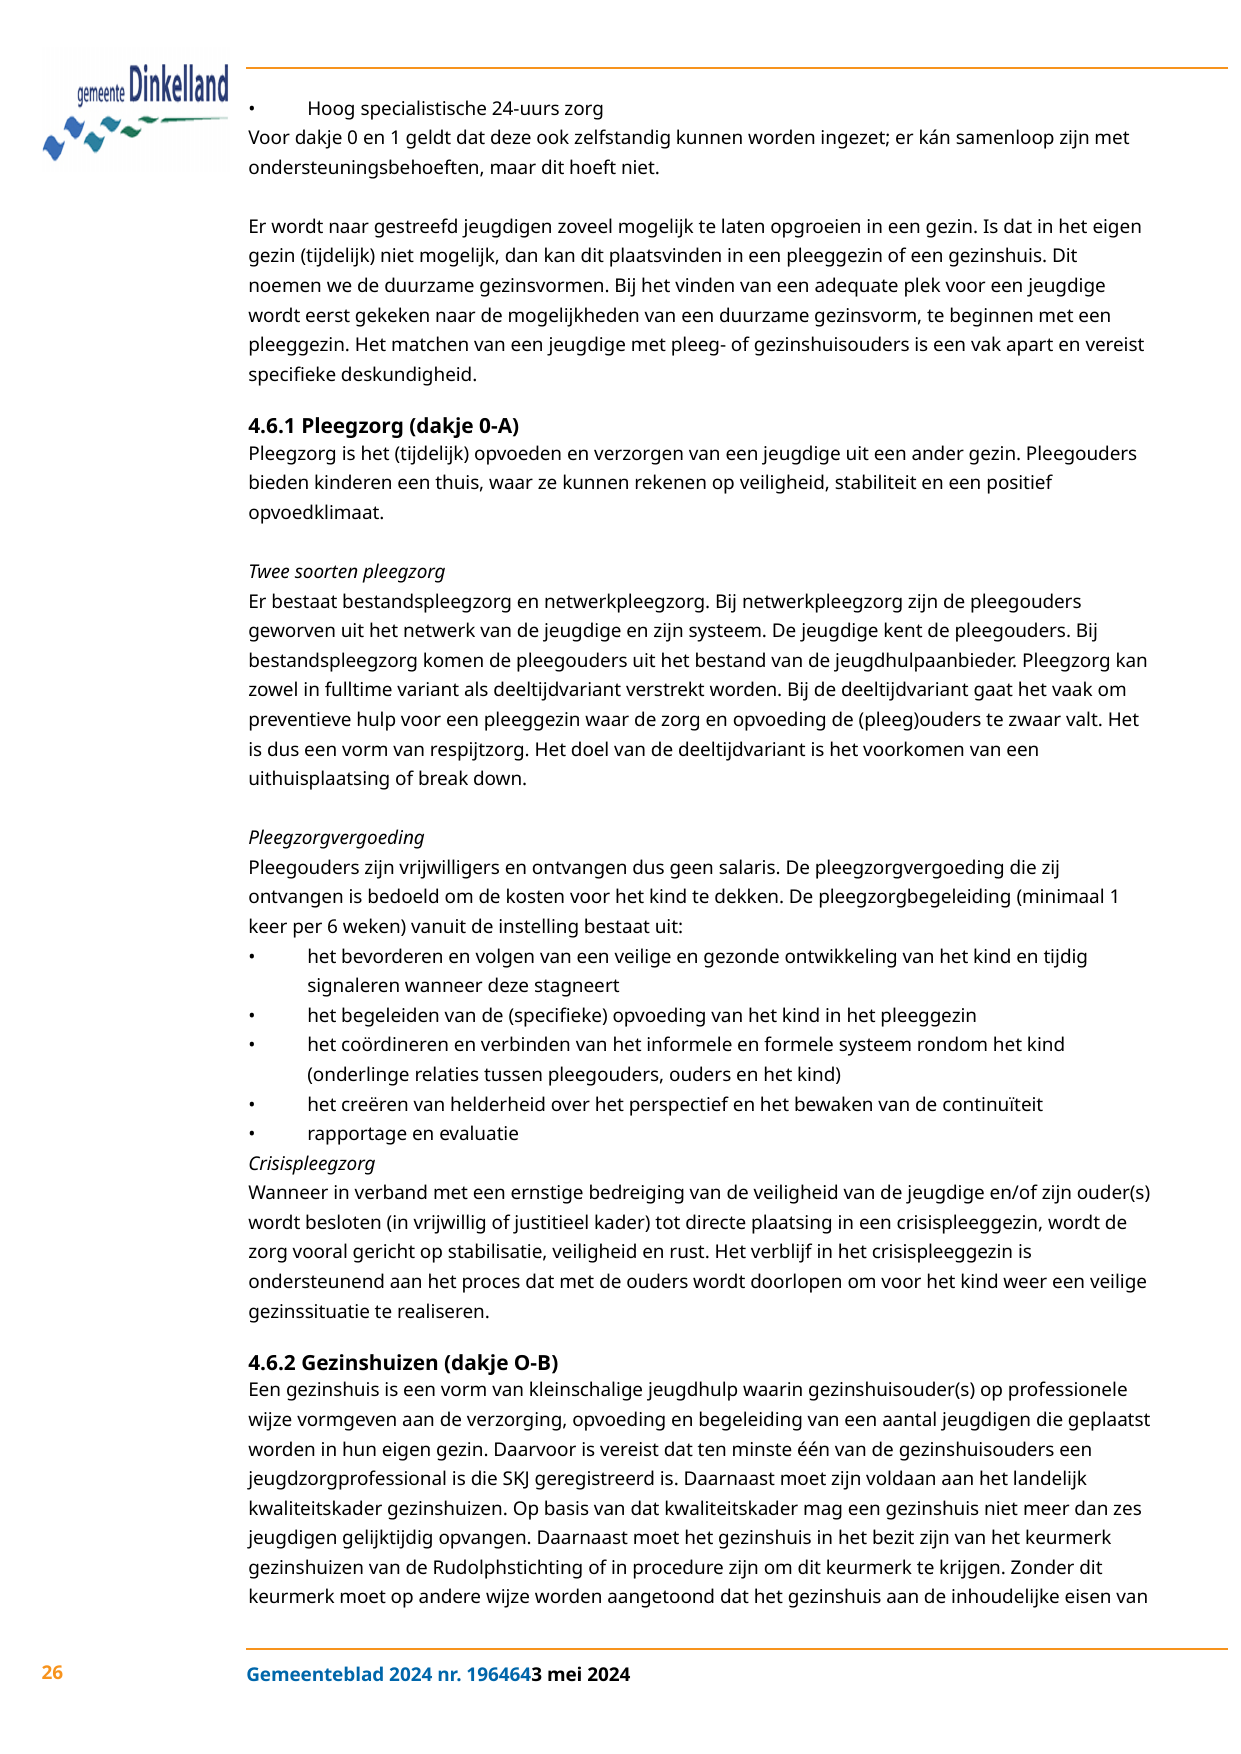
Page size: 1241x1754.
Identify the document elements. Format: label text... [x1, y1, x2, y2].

text Pleegouders zijn vrijwilligers en ontvangen dus geen salaris. De pleegzorgvergoeding die zij ontvangen is bedoeld om de kosten voor het kind te dekken. De pleegzorgbegeleiding (minimaal 1 keer per 6 weken) vanuit de instelling bestaat uit: [248, 854, 1152, 939]
list het coördineren en verbinden van het informele en formele systeem rondom het kind (onderlinge relaties tussen pleegouders, ouders en het kind) [248, 1032, 1152, 1087]
text Crisispleegzorg [248, 1150, 1152, 1176]
text 4.6.1 Pleegzorg (dakje 0-A) [248, 411, 1152, 440]
text Er wordt naar gestreefd jeugdigen zoveel mogelijk te laten opgroeien in een gezin. Is dat in het eigen gezin (tijdelijk) niet mogelijk, dan kan dit plaatsvinden in een pleeggezin of een gezinshuis. Dit noemen we de duurzame gezinsvormen. Bij het vinden van een adequate plek voor een jeugdige wordt eerst gekeken naar de mogelijkheden van een duurzame gezinsvorm, te beginnen met een pleeggezin. Het matchen van een jeugdige met pleeg- of gezinshuisouders is een vak apart en vereist specifieke deskundigheid. [248, 213, 1152, 387]
text Wanneer in verband met een ernstige bedreiging van de veiligheid van de jeugdige en/of zijn ouder(s) wordt besloten (in vrijwillig of justitieel kader) tot directe plaatsing in een crisispleeggezin, wordt de zorg vooral gericht op stabilisatie, veiligheid en rust. Het verblijf in het crisispleeggezin is ondersteunend aan het proces dat met de ouders wordt doorlopen om voor het kind weer een veilige gezinssituatie te realiseren. [248, 1179, 1152, 1323]
text Er bestaat bestandspleegzorg en netwerkpleegzorg. Bij netwerkpleegzorg zijn de pleegouders geworven uit het netwerk van de jeugdige en zijn systeem. De jeugdige kent de pleegouders. Bij bestandspleegzorg komen de pleegouders uit het bestand van de jeugdhulpaanbieder. Pleegzorg kan zowel in fulltime variant als deeltijdvariant verstrekt worden. Bij de deeltijdvariant gaat het vaak om preventieve hulp voor een pleeggezin waar de zorg en opvoeding de (pleeg)ouders te zwaar valt. Het is dus een vorm van respijtzorg. Het doel van de deeltijdvariant is het voorkomen van een uithuisplaatsing of break down. [248, 588, 1152, 791]
text Twee soorten pleegzorg [248, 558, 1152, 584]
list Hoog specialistische 24-uurs zorg [248, 95, 1152, 121]
list het begeleiden van de (specifieke) opvoeding van het kind in het pleeggezin [248, 1002, 1152, 1028]
text Een gezinshuis is een vorm van kleinschalige jeugdhulp waarin gezinshuisouder(s) op professionele wijze vormgeven aan de verzorging, opvoeding en begeleiding van een aantal jeugdigen die geplaatst worden in hun eigen gezin. Daarvoor is vereist dat ten minste één van de gezinshuisouders een jeugdzorgprofessional is die SKJ geregistreerd is. Daarnaast moet zijn voldaan aan het landelijk kwaliteitskader gezinshuizen. Op basis van dat kwaliteitskader mag een gezinshuis niet meer dan zes jeugdigen gelijktijdig opvangen. Daarnaast moet het gezinshuis in het bezit zijn van het keurmerk gezinshuizen van de Rudolphstichting of in procedure zijn om dit keurmerk te krijgen. Zonder dit keurmerk moet op andere wijze worden aangetoond dat het gezinshuis aan de inhoudelijke eisen van [248, 1377, 1152, 1609]
list het bevorderen en volgen van een veilige en gezonde ontwikkeling van het kind en tijdig signaleren wanneer deze stagneert [248, 943, 1152, 998]
text Voor dakje 0 en 1 geldt dat deze ook zelfstandig kunnen worden ingezet; er kán samenloop zijn met ondersteuningsbehoeften, maar dit hoeft niet. [248, 124, 1152, 180]
list rapportage en evaluatie [248, 1120, 1152, 1146]
list het creëren van helderheid over het perspectief en het bewaken van de continuïteit [248, 1091, 1152, 1116]
text 4.6.2 Gezinshuizen (dakje O-B) [248, 1348, 1152, 1377]
picture [41, 47, 231, 172]
text Pleegzorg is het (tijdelijk) opvoeden en verzorgen van een jeugdige uit een ander gezin. Pleegouders bieden kinderen een thuis, waar ze kunnen rekenen op veiligheid, stabiliteit en een positief opvoedklimaat. [248, 440, 1152, 525]
text Pleegzorgvergoeding [248, 824, 1152, 850]
